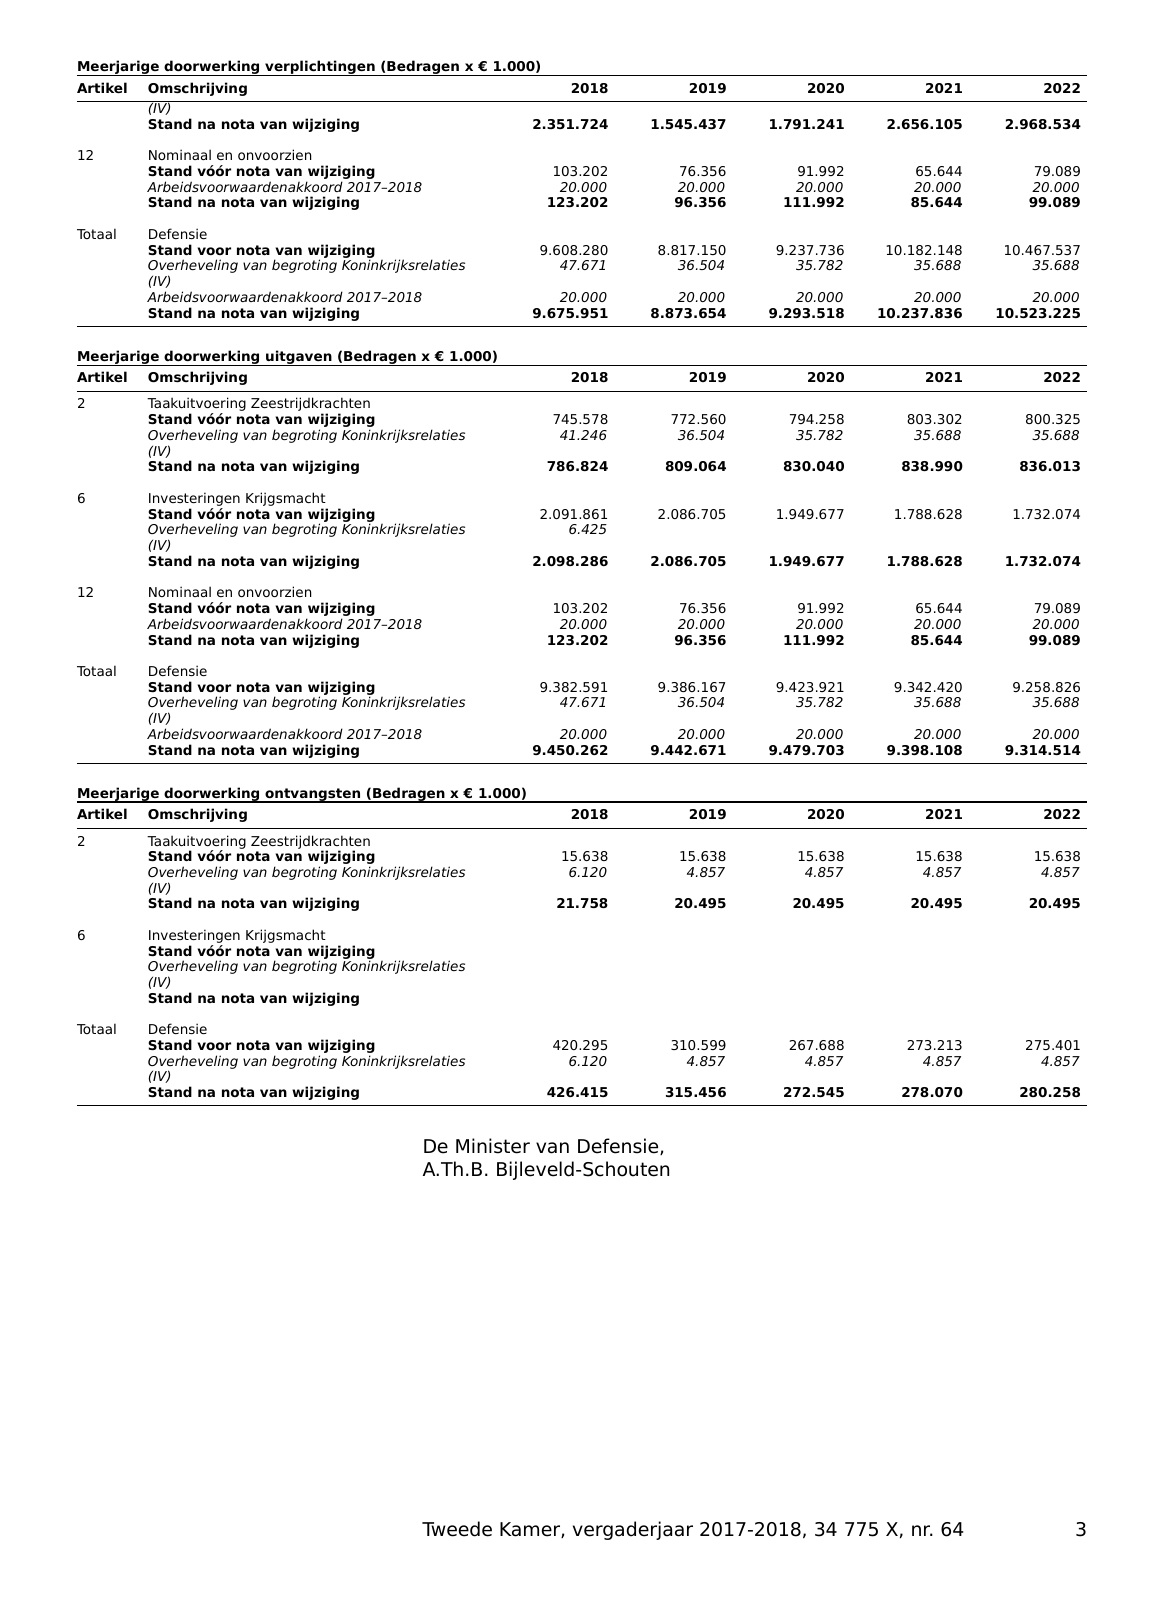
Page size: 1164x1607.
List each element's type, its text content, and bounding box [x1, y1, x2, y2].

table_cell Totaal [77, 227, 142, 242]
table_cell 79.089 [969, 601, 1087, 617]
table_cell 79.089 [969, 164, 1087, 179]
table_cell [77, 849, 142, 865]
table_cell Stand na nota van wijziging [142, 305, 496, 326]
table_cell Stand na nota van wijziging [142, 896, 496, 912]
table_cell 9.293.518 [732, 305, 850, 326]
table_cell [850, 959, 968, 991]
table_header Meerjarige doorwerking ontvangsten (Bedragen x € 1.000) [77, 786, 1087, 801]
table_cell 9.675.951 [496, 305, 614, 326]
table_cell 2.086.705 [614, 554, 732, 569]
table_cell [850, 1006, 968, 1022]
table_cell 20.495 [732, 896, 850, 912]
table_cell 420.295 [496, 1038, 614, 1053]
table_cell 4.857 [969, 865, 1087, 896]
table_cell [732, 648, 850, 664]
table_cell [496, 1006, 614, 1022]
table_cell 96.356 [614, 195, 732, 211]
table_cell [969, 1006, 1087, 1022]
table_cell [850, 211, 968, 227]
table_cell Investeringen Krijgsmacht [142, 928, 496, 943]
table_cell 280.258 [969, 1085, 1087, 1105]
table_cell [496, 148, 614, 164]
table_cell 745.578 [496, 412, 614, 428]
table_cell [614, 1006, 732, 1022]
table_cell Omschrijving [142, 76, 496, 101]
table_cell 2022 [969, 76, 1087, 101]
table_cell [614, 1022, 732, 1038]
table_cell [850, 928, 968, 943]
table_cell [969, 959, 1087, 991]
table_cell 1.791.241 [732, 117, 850, 132]
table_cell [969, 148, 1087, 164]
table_cell 2 [77, 392, 142, 412]
table_cell 1.788.628 [850, 506, 968, 522]
table_cell [850, 648, 968, 664]
table_cell 20.000 [969, 727, 1087, 742]
table_cell 20.000 [732, 290, 850, 305]
table_cell [614, 664, 732, 679]
table_cell [496, 648, 614, 664]
table_cell [142, 912, 496, 928]
table_cell 1.949.677 [732, 554, 850, 569]
table_cell [850, 475, 968, 491]
table_cell [496, 664, 614, 679]
table_cell 35.782 [732, 428, 850, 459]
table_cell Stand na nota van wijziging [142, 991, 496, 1006]
table_cell 15.638 [969, 849, 1087, 865]
table_cell 35.782 [732, 695, 850, 727]
table_cell [77, 569, 142, 585]
table_cell [614, 491, 732, 506]
table_cell [496, 569, 614, 585]
table_cell Overheveling van begroting Koninkrijksrelaties (IV) [142, 258, 496, 290]
table_cell Stand vóór nota van wijziging [142, 849, 496, 865]
table_cell [850, 944, 968, 959]
table_cell [496, 227, 614, 242]
table_cell [850, 585, 968, 601]
table_cell [969, 102, 1087, 117]
table_cell 10.182.148 [850, 243, 968, 258]
table_cell Stand vóór nota van wijziging [142, 944, 496, 959]
table_cell Stand na nota van wijziging [142, 459, 496, 475]
table_cell [496, 475, 614, 491]
table_cell [969, 928, 1087, 943]
table_cell [732, 912, 850, 928]
table_cell Overheveling van begroting Koninkrijksrelaties (IV) [142, 522, 496, 554]
table_cell Overheveling van begroting Koninkrijksrelaties (IV) [142, 865, 496, 896]
table_cell 1.788.628 [850, 554, 968, 569]
table_cell 315.456 [614, 1085, 732, 1105]
table_cell 20.000 [969, 180, 1087, 195]
table_cell 4.857 [614, 865, 732, 896]
table_cell [969, 912, 1087, 928]
table_cell [77, 102, 142, 117]
table_cell 8.817.150 [614, 243, 732, 258]
table_cell 76.356 [614, 601, 732, 617]
table_cell [77, 258, 142, 290]
table_cell 4.857 [614, 1054, 732, 1085]
table_cell 1.949.677 [732, 506, 850, 522]
table_cell [969, 648, 1087, 664]
table_cell [77, 117, 142, 132]
table_cell 2020 [732, 76, 850, 101]
table_cell [732, 475, 850, 491]
table_cell 267.688 [732, 1038, 850, 1053]
table_cell [496, 211, 614, 227]
table_cell 272.545 [732, 1085, 850, 1105]
table_cell 36.504 [614, 428, 732, 459]
table_cell [732, 959, 850, 991]
table_cell 2018 [496, 76, 614, 101]
table_cell 4.857 [732, 865, 850, 896]
table_cell 9.450.262 [496, 743, 614, 763]
table_cell 2019 [614, 803, 732, 828]
table_cell [969, 133, 1087, 148]
table_cell [77, 428, 142, 459]
table_cell 20.000 [732, 180, 850, 195]
table_cell 85.644 [850, 632, 968, 648]
table_cell [614, 944, 732, 959]
table_cell 20.495 [969, 896, 1087, 912]
table_cell Stand vóór nota van wijziging [142, 412, 496, 428]
table_cell [732, 664, 850, 679]
table_cell [77, 648, 142, 664]
table_cell [142, 648, 496, 664]
table_cell 111.992 [732, 195, 850, 211]
table_cell 20.000 [850, 180, 968, 195]
table_cell Stand vóór nota van wijziging [142, 164, 496, 179]
table_cell [496, 133, 614, 148]
table_cell [969, 211, 1087, 227]
table_cell [850, 392, 968, 412]
table_cell 836.013 [969, 459, 1087, 475]
table_cell 103.202 [496, 164, 614, 179]
table_cell [732, 569, 850, 585]
table_cell Overheveling van begroting Koninkrijksrelaties (IV) [142, 695, 496, 727]
table_cell [142, 475, 496, 491]
table_cell [614, 102, 732, 117]
table_cell 35.782 [732, 258, 850, 290]
table_cell 20.000 [496, 727, 614, 742]
table_cell [969, 522, 1087, 554]
table_cell [77, 522, 142, 554]
table_cell [77, 554, 142, 569]
table_cell 772.560 [614, 412, 732, 428]
table_cell [77, 727, 142, 742]
table_cell [969, 569, 1087, 585]
table_cell 2022 [969, 366, 1087, 391]
text De Minister van Defensie, A.Th.B. Bijleveld-Schouten [422, 1136, 1087, 1180]
table_cell [77, 1054, 142, 1085]
table_cell Defensie [142, 227, 496, 242]
table_cell [732, 227, 850, 242]
table_cell [77, 1085, 142, 1105]
table_cell 2.098.286 [496, 554, 614, 569]
table_cell 2.656.105 [850, 117, 968, 132]
table_cell [969, 392, 1087, 412]
table_cell [77, 601, 142, 617]
table_cell [77, 743, 142, 763]
table_cell 9.423.921 [732, 680, 850, 695]
table_cell 20.495 [850, 896, 968, 912]
table_cell Nominaal en onvoorzien [142, 148, 496, 164]
table_cell [77, 164, 142, 179]
table_cell Arbeidsvoorwaardenakkoord 2017–2018 [142, 290, 496, 305]
table_cell 2.968.534 [969, 117, 1087, 132]
table_cell [969, 491, 1087, 506]
table_cell 6.425 [496, 522, 614, 554]
table_cell [850, 227, 968, 242]
table_cell [850, 491, 968, 506]
table_cell [732, 211, 850, 227]
table_cell 800.325 [969, 412, 1087, 428]
table_cell 20.000 [969, 617, 1087, 632]
table_cell 36.504 [614, 695, 732, 727]
table_cell [732, 991, 850, 1006]
table_cell 15.638 [614, 849, 732, 865]
table_cell 35.688 [969, 695, 1087, 727]
table_cell [77, 617, 142, 632]
table_cell 9.342.420 [850, 680, 968, 695]
table_cell [850, 522, 968, 554]
table_cell [614, 928, 732, 943]
table_cell 2021 [850, 366, 968, 391]
table_cell 310.599 [614, 1038, 732, 1053]
table_cell [77, 475, 142, 491]
table_cell 12 [77, 585, 142, 601]
table_cell [496, 102, 614, 117]
table_cell Omschrijving [142, 366, 496, 391]
table_cell [77, 211, 142, 227]
table_cell Overheveling van begroting Koninkrijksrelaties (IV) [142, 428, 496, 459]
table_cell (IV) [142, 102, 496, 117]
table_cell [496, 491, 614, 506]
table_cell 4.857 [732, 1054, 850, 1085]
table_cell 111.992 [732, 632, 850, 648]
table_cell 99.089 [969, 632, 1087, 648]
table_cell [614, 991, 732, 1006]
table_cell [77, 896, 142, 912]
table_cell [77, 412, 142, 428]
table_cell 99.089 [969, 195, 1087, 211]
table_cell [496, 585, 614, 601]
table_cell 2020 [732, 803, 850, 828]
table_cell 20.000 [614, 617, 732, 632]
table_cell [969, 227, 1087, 242]
table_cell 9.258.826 [969, 680, 1087, 695]
table_cell Stand voor nota van wijziging [142, 243, 496, 258]
table_cell 4.857 [969, 1054, 1087, 1085]
table_cell [614, 569, 732, 585]
table_cell 20.000 [614, 727, 732, 742]
table_cell [614, 912, 732, 928]
table_cell [614, 133, 732, 148]
table_cell [732, 392, 850, 412]
table_cell 803.302 [850, 412, 968, 428]
table_cell Taakuitvoering Zeestrijdkrachten [142, 829, 496, 849]
table_cell 275.401 [969, 1038, 1087, 1053]
table_cell [496, 912, 614, 928]
table_cell 6.120 [496, 865, 614, 896]
table_cell 9.479.703 [732, 743, 850, 763]
table_cell [77, 290, 142, 305]
table_cell [850, 829, 968, 849]
table_cell Stand na nota van wijziging [142, 195, 496, 211]
table_header Meerjarige doorwerking verplichtingen (Bedragen x € 1.000) [77, 59, 1087, 75]
table_cell Artikel [77, 76, 142, 101]
table_cell 8.873.654 [614, 305, 732, 326]
table_cell Arbeidsvoorwaardenakkoord 2017–2018 [142, 180, 496, 195]
table_cell [496, 944, 614, 959]
table_cell Defensie [142, 1022, 496, 1038]
table_cell 91.992 [732, 164, 850, 179]
table_cell Stand vóór nota van wijziging [142, 506, 496, 522]
table_cell 2019 [614, 366, 732, 391]
table_cell 9.386.167 [614, 680, 732, 695]
table_cell [732, 133, 850, 148]
table_cell [850, 102, 968, 117]
table_cell 2.086.705 [614, 506, 732, 522]
table_cell [77, 865, 142, 896]
table_cell 20.000 [732, 617, 850, 632]
table_cell 6 [77, 928, 142, 943]
table_cell [732, 585, 850, 601]
table_cell [614, 959, 732, 991]
table_cell [850, 1022, 968, 1038]
table_header Meerjarige doorwerking uitgaven (Bedragen x € 1.000) [77, 349, 1087, 364]
table_cell 15.638 [496, 849, 614, 865]
table_cell 10.523.225 [969, 305, 1087, 326]
table_cell [732, 1006, 850, 1022]
table_cell 786.824 [496, 459, 614, 475]
table_cell [614, 227, 732, 242]
table_cell 20.000 [850, 290, 968, 305]
table_cell [732, 148, 850, 164]
table_cell [77, 632, 142, 648]
table_cell [969, 475, 1087, 491]
table_cell 20.000 [614, 180, 732, 195]
table_cell 123.202 [496, 632, 614, 648]
table_cell [142, 1006, 496, 1022]
table_cell 21.758 [496, 896, 614, 912]
table_cell 273.213 [850, 1038, 968, 1053]
table_cell 35.688 [850, 428, 968, 459]
table_cell [969, 585, 1087, 601]
table_cell [614, 392, 732, 412]
table_cell 2020 [732, 366, 850, 391]
table_cell 6 [77, 491, 142, 506]
table_cell Stand na nota van wijziging [142, 1085, 496, 1105]
table_cell [614, 648, 732, 664]
table_cell Totaal [77, 664, 142, 679]
table_cell 123.202 [496, 195, 614, 211]
table_cell [850, 148, 968, 164]
table_cell [850, 912, 968, 928]
table_cell [77, 944, 142, 959]
table_cell [969, 944, 1087, 959]
table_cell [732, 829, 850, 849]
table_cell 2022 [969, 803, 1087, 828]
table_cell [77, 133, 142, 148]
table_cell 9.382.591 [496, 680, 614, 695]
table_cell 47.671 [496, 695, 614, 727]
table_cell [77, 680, 142, 695]
table_cell 2021 [850, 803, 968, 828]
table_cell [732, 928, 850, 943]
table_cell 65.644 [850, 164, 968, 179]
table_cell [614, 211, 732, 227]
table_cell 35.688 [969, 258, 1087, 290]
table_cell [496, 928, 614, 943]
table_cell 20.000 [496, 180, 614, 195]
table_cell 20.000 [614, 290, 732, 305]
table_cell 6.120 [496, 1054, 614, 1085]
table_cell [77, 1006, 142, 1022]
table_cell [969, 829, 1087, 849]
table_cell 278.070 [850, 1085, 968, 1105]
table_cell 20.000 [850, 727, 968, 742]
table_cell 85.644 [850, 195, 968, 211]
table_cell 15.638 [850, 849, 968, 865]
table_cell 96.356 [614, 632, 732, 648]
table_cell [77, 305, 142, 326]
table_cell Stand voor nota van wijziging [142, 680, 496, 695]
table_cell [77, 959, 142, 991]
table_cell 2 [77, 829, 142, 849]
table_cell 35.688 [850, 695, 968, 727]
table_cell 830.040 [732, 459, 850, 475]
table_cell Investeringen Krijgsmacht [142, 491, 496, 506]
table_cell [614, 585, 732, 601]
table_cell [614, 475, 732, 491]
table_cell 9.314.514 [969, 743, 1087, 763]
table_cell [77, 1038, 142, 1053]
table_cell Artikel [77, 803, 142, 828]
table_cell [732, 944, 850, 959]
table_cell Stand na nota van wijziging [142, 117, 496, 132]
table_cell 1.732.074 [969, 554, 1087, 569]
table_cell 20.000 [732, 727, 850, 742]
table_cell Stand na nota van wijziging [142, 632, 496, 648]
table_cell 12 [77, 148, 142, 164]
table_cell [969, 1022, 1087, 1038]
table_cell [77, 180, 142, 195]
table_cell 1.732.074 [969, 506, 1087, 522]
table_cell [77, 695, 142, 727]
table_cell 9.442.671 [614, 743, 732, 763]
table_cell [614, 829, 732, 849]
table_cell Stand na nota van wijziging [142, 554, 496, 569]
table_cell [142, 133, 496, 148]
table_cell [850, 664, 968, 679]
table_cell Stand na nota van wijziging [142, 743, 496, 763]
table_cell [77, 459, 142, 475]
table_cell [732, 1022, 850, 1038]
table_cell 809.064 [614, 459, 732, 475]
table_cell 9.237.736 [732, 243, 850, 258]
table_cell Stand voor nota van wijziging [142, 1038, 496, 1053]
table_cell 76.356 [614, 164, 732, 179]
table_cell 20.000 [496, 617, 614, 632]
table_cell [969, 991, 1087, 1006]
table_cell 35.688 [969, 428, 1087, 459]
table_cell Omschrijving [142, 803, 496, 828]
table_cell 10.237.836 [850, 305, 968, 326]
table_cell 103.202 [496, 601, 614, 617]
table_cell [969, 664, 1087, 679]
table_cell Taakuitvoering Zeestrijdkrachten [142, 392, 496, 412]
table_cell Nominaal en onvoorzien [142, 585, 496, 601]
table_cell [77, 195, 142, 211]
table_cell Artikel [77, 366, 142, 391]
table_cell [614, 148, 732, 164]
table_cell 2021 [850, 76, 968, 101]
table_cell 2018 [496, 803, 614, 828]
table_cell 65.644 [850, 601, 968, 617]
table_cell 20.495 [614, 896, 732, 912]
table_cell [850, 569, 968, 585]
table_cell 9.398.108 [850, 743, 968, 763]
table_cell [142, 569, 496, 585]
table_cell Totaal [77, 1022, 142, 1038]
table_cell Overheveling van begroting Koninkrijksrelaties (IV) [142, 1054, 496, 1085]
table_cell [496, 991, 614, 1006]
table_cell 794.258 [732, 412, 850, 428]
table_cell 4.857 [850, 865, 968, 896]
table_cell [142, 211, 496, 227]
table_cell [850, 991, 968, 1006]
table_cell 41.246 [496, 428, 614, 459]
table_cell Overheveling van begroting Koninkrijksrelaties (IV) [142, 959, 496, 991]
table_cell 91.992 [732, 601, 850, 617]
table_cell 1.545.437 [614, 117, 732, 132]
table_cell [77, 991, 142, 1006]
table_cell [496, 1022, 614, 1038]
table_cell 20.000 [496, 290, 614, 305]
table_cell [732, 102, 850, 117]
table_cell [77, 912, 142, 928]
table_cell [732, 491, 850, 506]
table_cell Arbeidsvoorwaardenakkoord 2017–2018 [142, 727, 496, 742]
table_cell 10.467.537 [969, 243, 1087, 258]
table_cell 36.504 [614, 258, 732, 290]
table_cell 2019 [614, 76, 732, 101]
table_cell [77, 506, 142, 522]
table_cell [496, 829, 614, 849]
table_cell 20.000 [850, 617, 968, 632]
table_cell Defensie [142, 664, 496, 679]
table_cell Stand vóór nota van wijziging [142, 601, 496, 617]
table_cell 2.351.724 [496, 117, 614, 132]
table_cell 2018 [496, 366, 614, 391]
table_cell 15.638 [732, 849, 850, 865]
table_cell [614, 522, 732, 554]
table_cell [77, 243, 142, 258]
table_cell 20.000 [969, 290, 1087, 305]
table_cell 35.688 [850, 258, 968, 290]
table_cell 47.671 [496, 258, 614, 290]
table_cell 4.857 [850, 1054, 968, 1085]
table_cell [496, 959, 614, 991]
table_cell [732, 522, 850, 554]
table_cell 838.990 [850, 459, 968, 475]
table_cell 426.415 [496, 1085, 614, 1105]
table_cell [850, 133, 968, 148]
table_cell 2.091.861 [496, 506, 614, 522]
table_cell [496, 392, 614, 412]
table_cell 9.608.280 [496, 243, 614, 258]
table_cell Arbeidsvoorwaardenakkoord 2017–2018 [142, 617, 496, 632]
